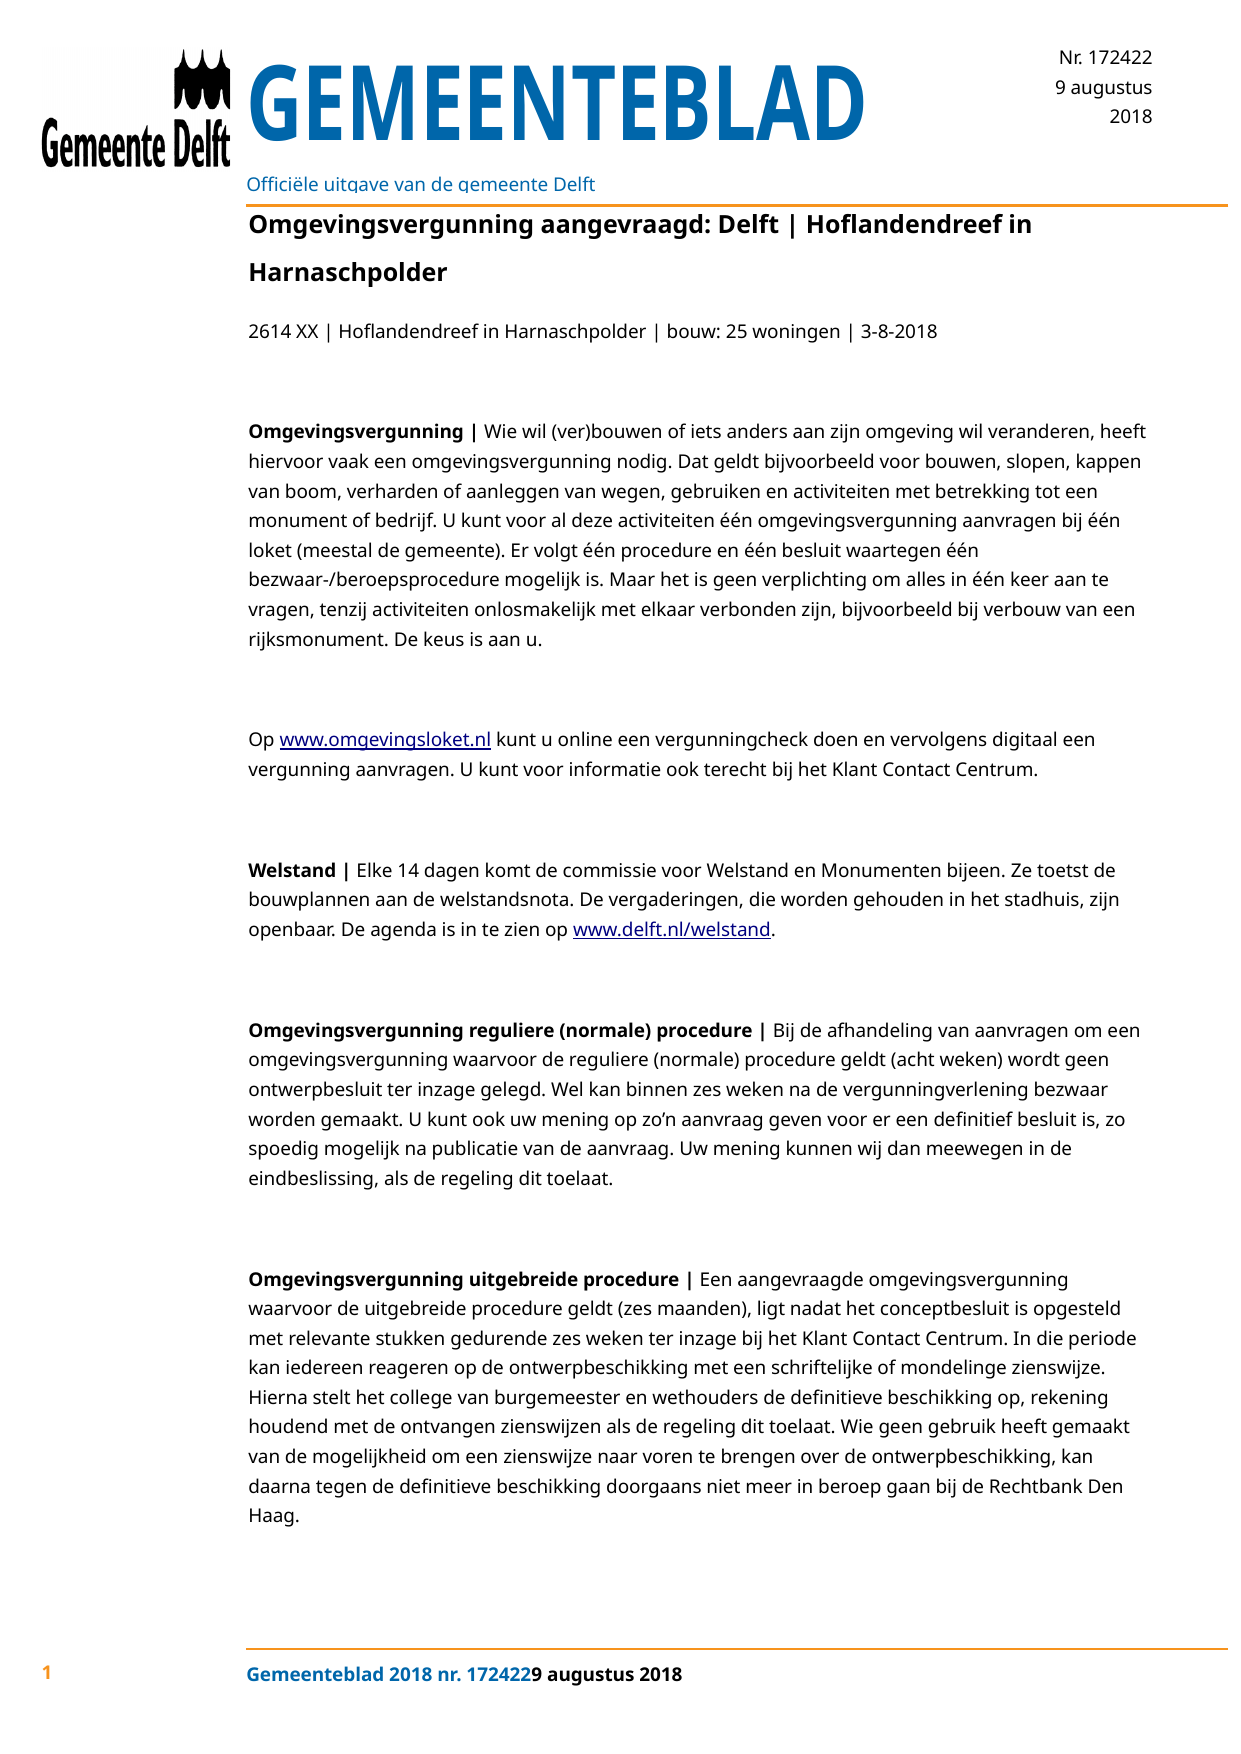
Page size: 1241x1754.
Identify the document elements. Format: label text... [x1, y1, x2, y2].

text Op www.omgevingsloket.nl kunt u online een vergunningcheck doen en vervolgens digitaal een vergunning aanvragen. U kunt voor informatie ook terecht bij het Klant Contact Centrum. [248, 727, 1152, 782]
text Omgevingsvergunning uitgebreide procedure | Een aangevraagde omgevingsvergunning waarvoor de uitgebreide procedure geldt (zes maanden), ligt nadat het conceptbesluit is opgesteld met relevante stukken gedurende zes weken ter inzage bij het Klant Contact Centrum. In die periode kan iedereen reageren op de ontwerpbeschikking met een schriftelijke of mondelinge zienswijze. Hierna stelt het college van burgemeester en wethouders de definitieve beschikking op, rekening houdend met de ontvangen zienswijzen als de regeling dit toelaat. Wie geen gebruik heeft gemaakt van de mogelijkheid om een zienswijze naar voren te brengen over de ontwerpbeschikking, kan daarna tegen de definitieve beschikking doorgaans niet meer in beroep gaan bij de Rechtbank Den Haag. [248, 1266, 1152, 1528]
text Omgevingsvergunning | Wie wil (ver)bouwen of iets anders aan zijn omgeving wil veranderen, heeft hiervoor vaak een omgevingsvergunning nodig. Dat geldt bijvoorbeeld voor bouwen, slopen, kappen van boom, verharden of aanleggen van wegen, gebruiken en activiteiten met betrekking tot een monument of bedrijf. U kunt voor al deze activiteiten één omgevingsvergunning aanvragen bij één loket (meestal de gemeente). Er volgt één procedure en één besluit waartegen één bezwaar-/beroepsprocedure mogelijk is. Maar het is geen verplichting om alles in één keer aan te vragen, tenzij activiteiten onlosmakelijk met elkaar verbonden zijn, bijvoorbeeld bij verbouw van een rijksmonument. De keus is aan u. [248, 419, 1152, 652]
picture [41, 47, 231, 172]
text Omgevingsvergunning reguliere (normale) procedure | Bij de afhandeling van aanvragen om een omgevingsvergunning waarvoor de reguliere (normale) procedure geldt (acht weken) wordt geen ontwerpbesluit ter inzage gelegd. Wel kan binnen zes weken na de vergunningverlening bezwaar worden gemaakt. U kunt ook uw mening op zo’n aanvraag geven voor er een definitief besluit is, zo spoedig mogelijk na publicatie van de aanvraag. Uw mening kunnen wij dan meewegen in de eindbeslissing, als de regeling dit toelaat. [248, 1017, 1152, 1191]
text Welstand | Elke 14 dagen komt de commissie voor Welstand en Monumenten bijeen. Ze toetst de bouwplannen aan de welstandsnota. De vergaderingen, die worden gehouden in het stadhuis, zijn openbaar. De agenda is in te zien op www.delft.nl/welstand. [248, 857, 1152, 942]
text Omgevingsvergunning aangevraagd: Delft | Hoflandendreef in Harnaschpolder [248, 207, 1152, 288]
text 2614 XX | Hoflandendreef in Harnaschpolder | bouw: 25 woningen | 3-8-2018 [248, 318, 1152, 344]
